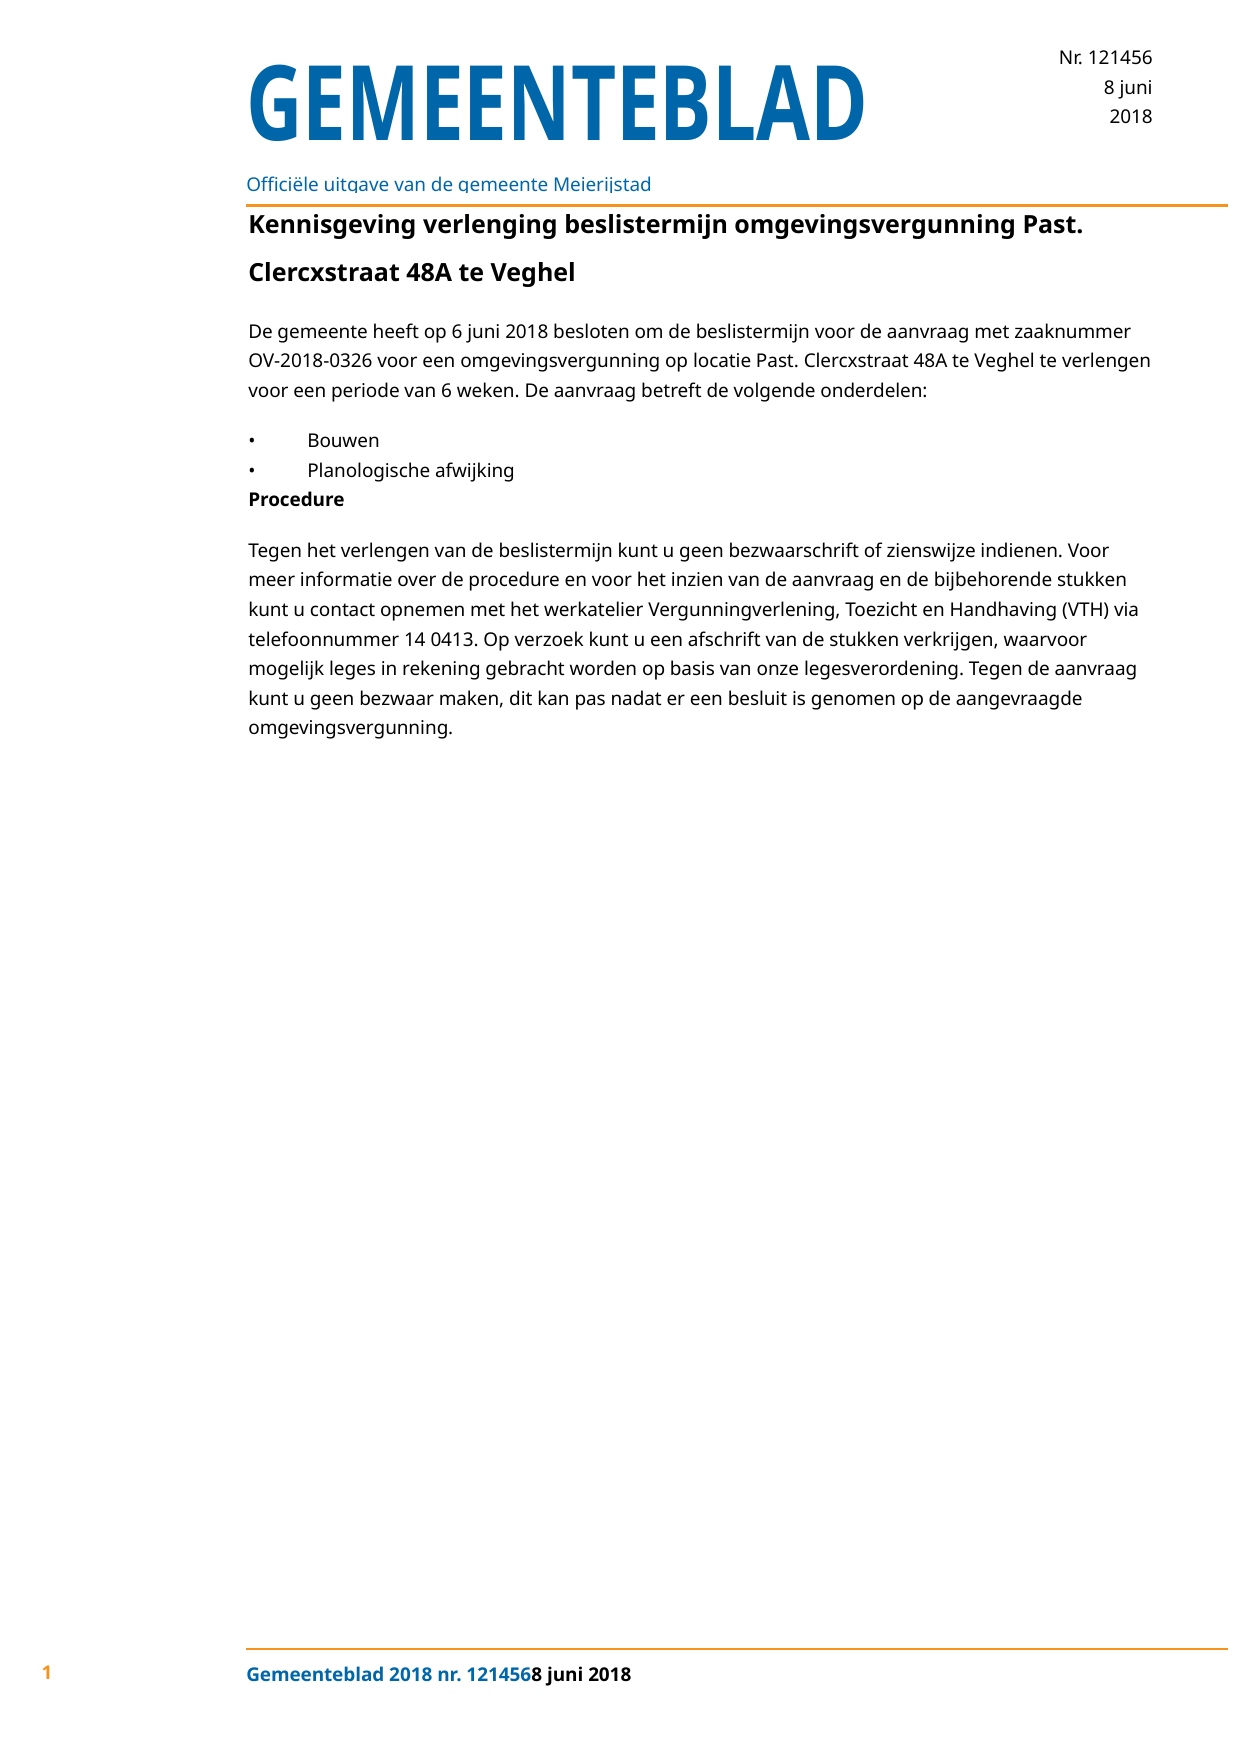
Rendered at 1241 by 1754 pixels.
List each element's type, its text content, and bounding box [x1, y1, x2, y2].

text Procedure [248, 487, 1152, 512]
list Planologische afwijking [248, 457, 1152, 483]
picture [41, 47, 231, 172]
list Bouwen [248, 427, 1152, 453]
text De gemeente heeft op 6 juni 2018 besloten om de beslistermijn voor de aanvraag met zaaknummer OV-2018-0326 voor een omgevingsvergunning op locatie Past. Clercxstraat 48A te Veghel te verlengen voor een periode van 6 weken. De aanvraag betreft de volgende onderdelen: [248, 318, 1152, 403]
text Kennisgeving verlenging beslistermijn omgevingsvergunning Past. Clercxstraat 48A te Veghel [248, 207, 1152, 288]
text Tegen het verlengen van de beslistermijn kunt u geen bezwaarschrift of zienswijze indienen. Voor meer informatie over de procedure en voor het inzien van de aanvraag en de bijbehorende stukken kunt u contact opnemen met het werkatelier Vergunningverlening, Toezicht en Handhaving (VTH) via telefoonnummer 14 0413. Op verzoek kunt u een afschrift van de stukken verkrijgen, waarvoor mogelijk leges in rekening gebracht worden op basis van onze legesverordening. Tegen de aanvraag kunt u geen bezwaar maken, dit kan pas nadat er een besluit is genomen op de aangevraagde omgevingsvergunning. [248, 537, 1152, 740]
